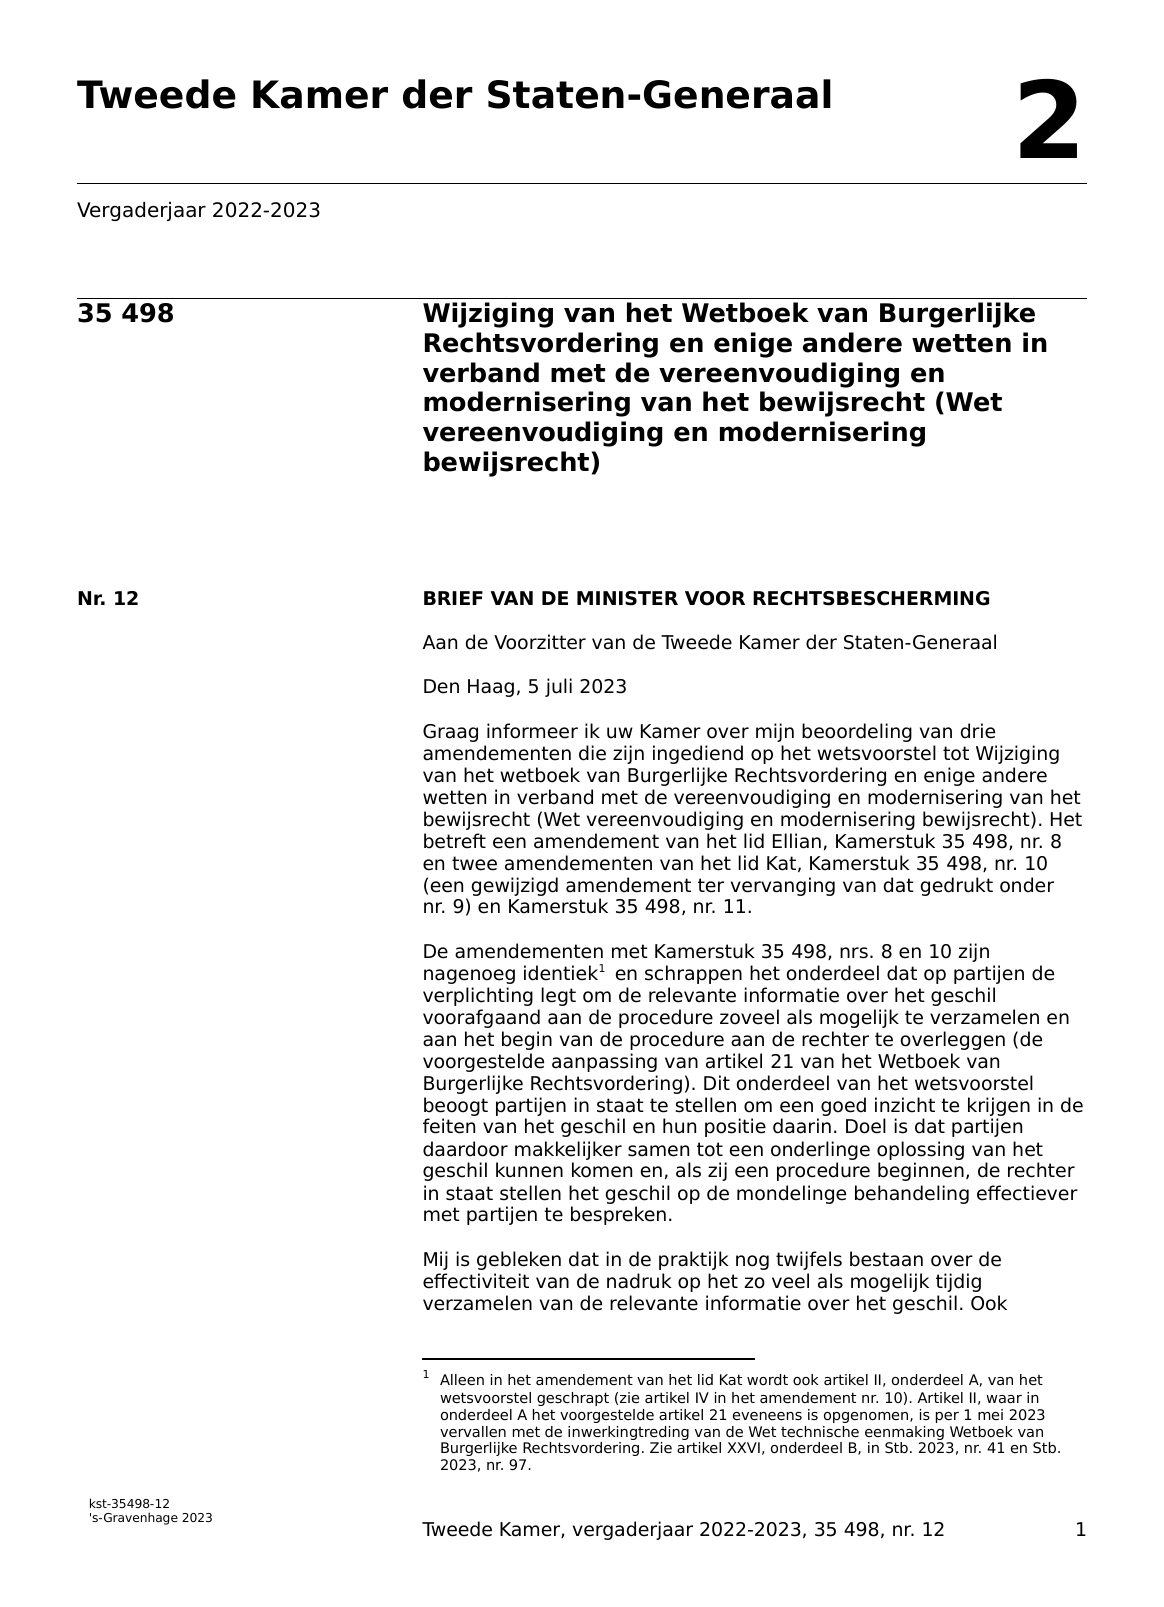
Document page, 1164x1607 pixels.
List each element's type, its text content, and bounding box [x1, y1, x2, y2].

text Graag informeer ik uw Kamer over mijn beoordeling van drie amendementen die zijn ingediend op het wetsvoorstel tot Wijziging van het wetboek van Burgerlijke Rechtsvordering en enige andere wetten in verband met de vereenvoudiging en modernisering van het bewijsrecht (Wet vereenvoudiging en modernisering bewijsrecht). Het betreft een amendement van het lid Ellian, Kamerstuk 35 498, nr. 8 en twee amendementen van het lid Kat, Kamerstuk 35 498, nr. 10 (een gewijzigd amendement ter vervanging van dat gedrukt onder nr. 9) en Kamerstuk 35 498, nr. 11. [422, 721, 1087, 918]
text Aan de Voorzitter van de Tweede Kamer der Staten-Generaal [422, 632, 1087, 654]
text Den Haag, 5 juli 2023 [422, 676, 1087, 698]
text Alleen in het amendement van het lid Kat wordt ook artikel II, onderdeel A, van het wetsvoorstel geschrapt (zie artikel IV in het amendement nr. 10). Artikel II, waar in onderdeel A het voorgestelde artikel 21 eveneens is opgenomen, is per 1 mei 2023 vervallen met de inwerkingtreding van de Wet technische eenmaking Wetboek van Burgerlijke Rechtsvordering. Zie artikel XXVI, onderdeel B, in Stb. 2023, nr. 41 en Stb. 2023, nr. 97. [422, 1368, 1087, 1474]
subtitle Nr. 12 BRIEF VAN DE MINISTER VOOR RECHTSBESCHERMING [77, 588, 1087, 610]
table_header Tweede Kamer der Staten-Generaal [77, 59, 886, 183]
table_cell Vergaderjaar 2022-2023 [77, 184, 1087, 298]
subtitle 35 498 Wijziging van het Wetboek van Burgerlijke Rechtsvordering en enige andere wetten in verband met de vereenvoudiging en modernisering van het bewijsrecht (Wet vereenvoudiging en modernisering bewijsrecht) [77, 299, 1087, 477]
text Mij is gebleken dat in de praktijk nog twijfels bestaan over de effectiviteit van de nadruk op het zo veel als mogelijk tijdig verzamelen van de relevante informatie over het geschil. Ook [422, 1248, 1087, 1314]
text 's-Gravenhage 2023 [88, 1511, 323, 1525]
text kst-35498-12 [88, 1497, 323, 1511]
table_header 2 [886, 59, 1087, 183]
text De amendementen met Kamerstuk 35 498, nrs. 8 en 10 zijn nagenoeg identiek en schrappen het onderdeel dat op partijen de verplichting legt om de relevante informatie over het geschil voorafgaand aan de procedure zoveel als mogelijk te verzamelen en aan het begin van de procedure aan de rechter te overleggen (de voorgestelde aanpassing van artikel 21 van het Wetboek van Burgerlijke Rechtsvordering). Dit onderdeel van het wetsvoorstel beoogt partijen in staat te stellen om een goed inzicht te krijgen in de feiten van het geschil en hun positie daarin. Doel is dat partijen daardoor makkelijker samen tot een onderlinge oplossing van het geschil kunnen komen en, als zij een procedure beginnen, de rechter in staat stellen het geschil op de mondelinge behandeling effectiever met partijen te bespreken. [422, 941, 1087, 1226]
